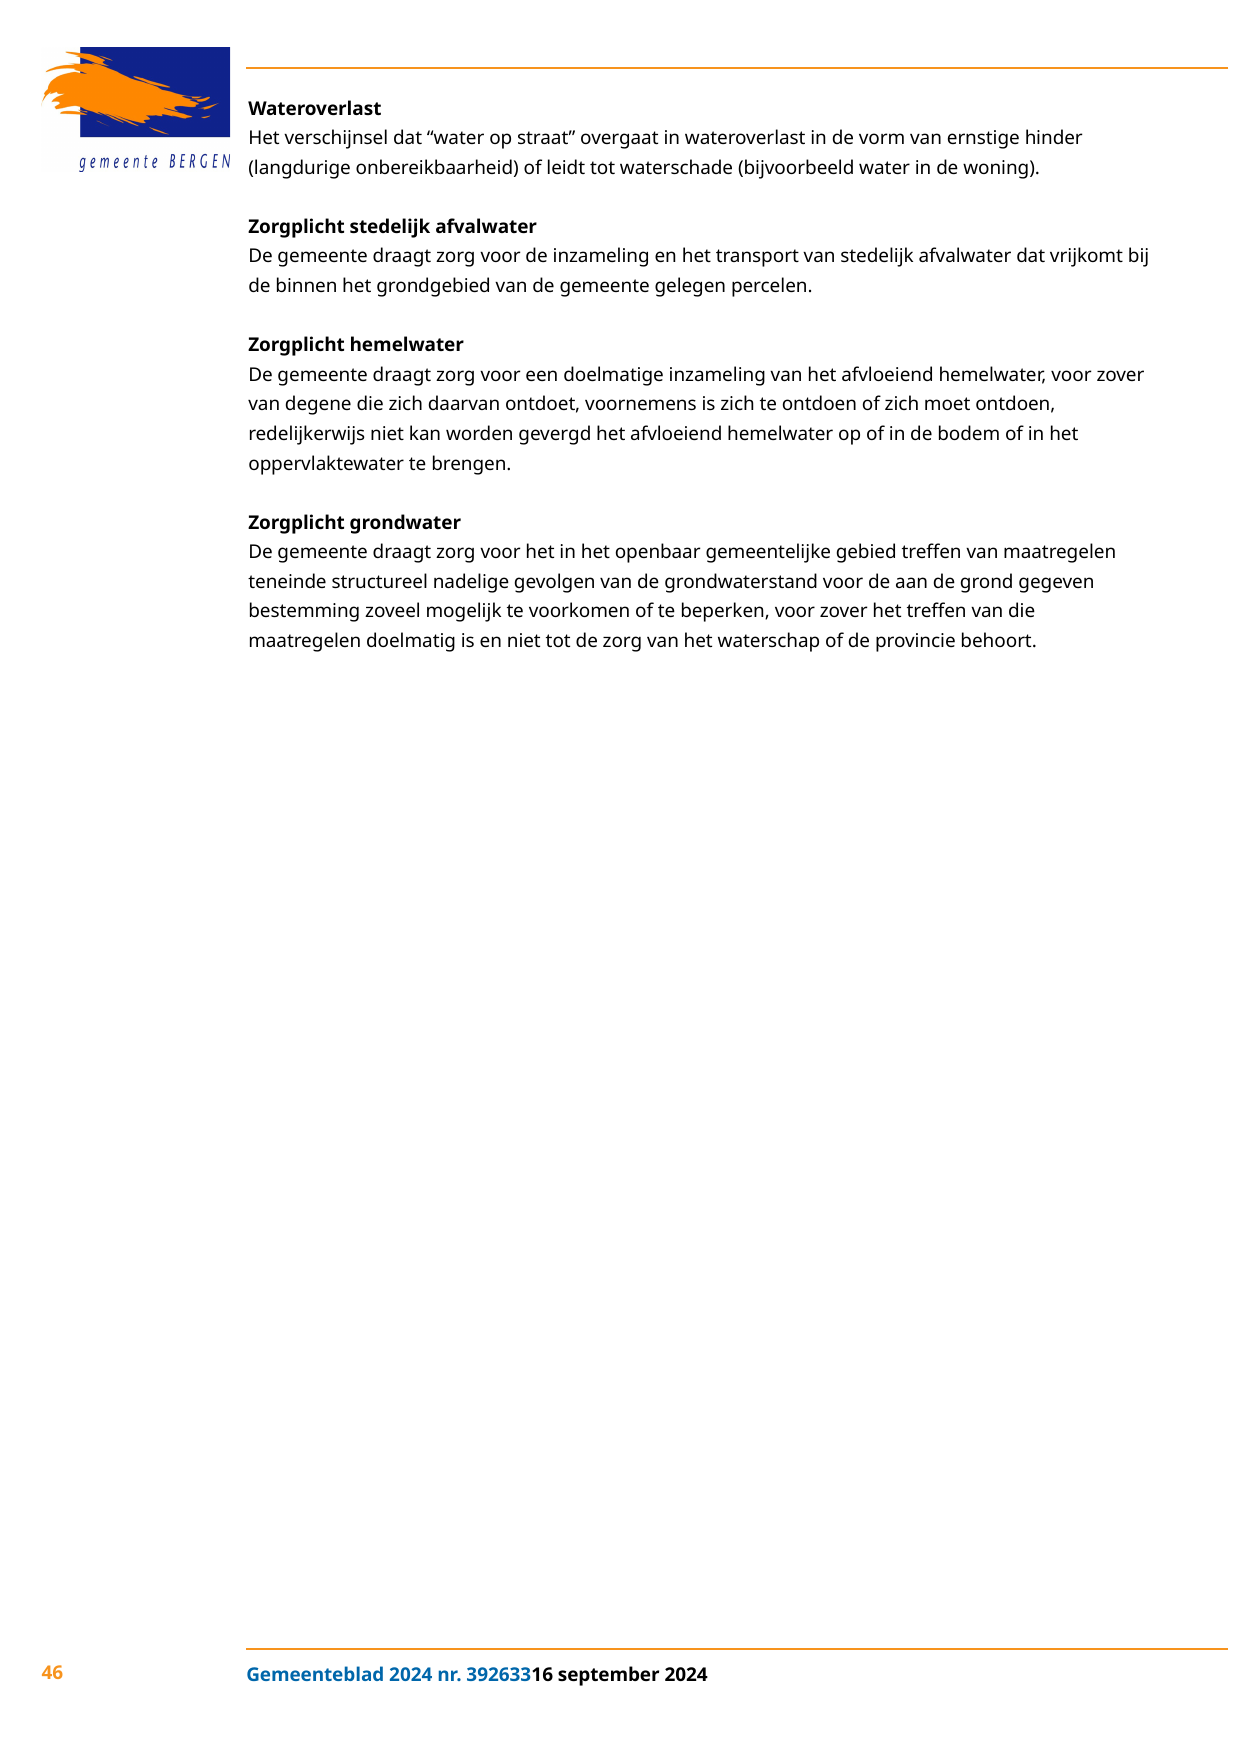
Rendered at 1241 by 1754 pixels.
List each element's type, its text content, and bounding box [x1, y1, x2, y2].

text Zorgplicht grondwater [248, 509, 1152, 535]
picture [41, 47, 231, 172]
text Zorgplicht hemelwater [248, 331, 1152, 357]
text Het verschijnsel dat “water op straat” overgaat in wateroverlast in de vorm van ernstige hinder (langdurige onbereikbaarheid) of leidt tot waterschade (bijvoorbeeld water in de woning). [248, 124, 1152, 180]
text Zorgplicht stedelijk afvalwater [248, 213, 1152, 239]
text Wateroverlast [248, 95, 1152, 121]
text De gemeente draagt zorg voor het in het openbaar gemeentelijke gebied treffen van maatregelen teneinde structureel nadelige gevolgen van de grondwaterstand voor de aan de grond gegeven bestemming zoveel mogelijk te voorkomen of te beperken, voor zover het treffen van die maatregelen doelmatig is en niet tot de zorg van het waterschap of de provincie behoort. [248, 538, 1152, 653]
text De gemeente draagt zorg voor de inzameling en het transport van stedelijk afvalwater dat vrijkomt bij de binnen het grondgebied van de gemeente gelegen percelen. [248, 243, 1152, 298]
text De gemeente draagt zorg voor een doelmatige inzameling van het afvloeiend hemelwater, voor zover van degene die zich daarvan ontdoet, voornemens is zich te ontdoen of zich moet ontdoen, redelijkerwijs niet kan worden gevergd het afvloeiend hemelwater op of in de bodem of in het oppervlaktewater te brengen. [248, 361, 1152, 476]
